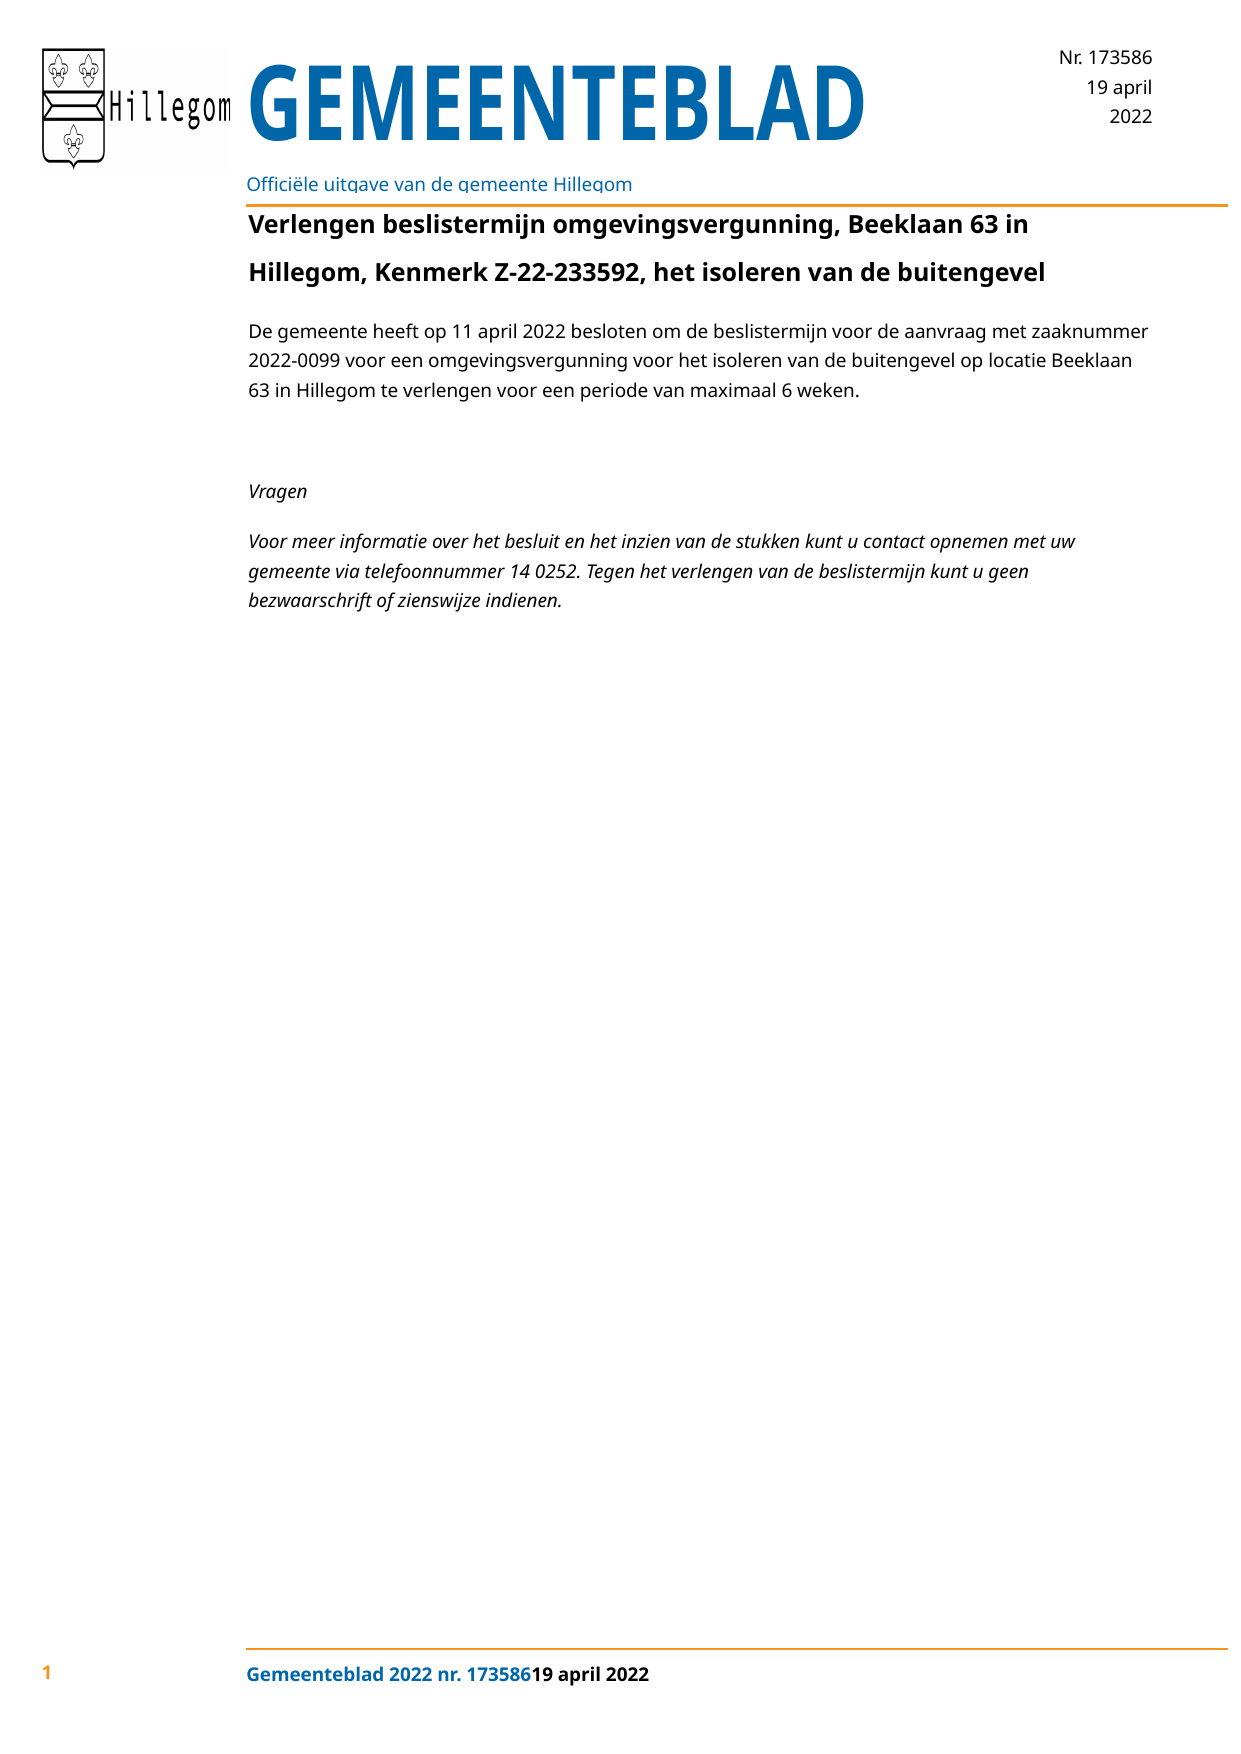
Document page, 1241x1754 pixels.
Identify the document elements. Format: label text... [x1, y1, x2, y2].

text Verlengen beslistermijn omgevingsvergunning, Beeklaan 63 in Hillegom, Kenmerk Z-22-233592, het isoleren van de buitengevel [248, 207, 1152, 288]
picture [41, 47, 231, 172]
text Vragen [248, 478, 1152, 504]
text De gemeente heeft op 11 april 2022 besloten om de beslistermijn voor de aanvraag met zaaknummer 2022-0099 voor een omgevingsvergunning voor het isoleren van de buitengevel op locatie Beeklaan 63 in Hillegom te verlengen voor een periode van maximaal 6 weken. [248, 318, 1152, 403]
text Voor meer informatie over het besluit en het inzien van de stukken kunt u contact opnemen met uw gemeente via telefoonnummer 14 0252. Tegen het verlengen van de beslistermijn kunt u geen bezwaarschrift of zienswijze indienen. [248, 528, 1152, 613]
